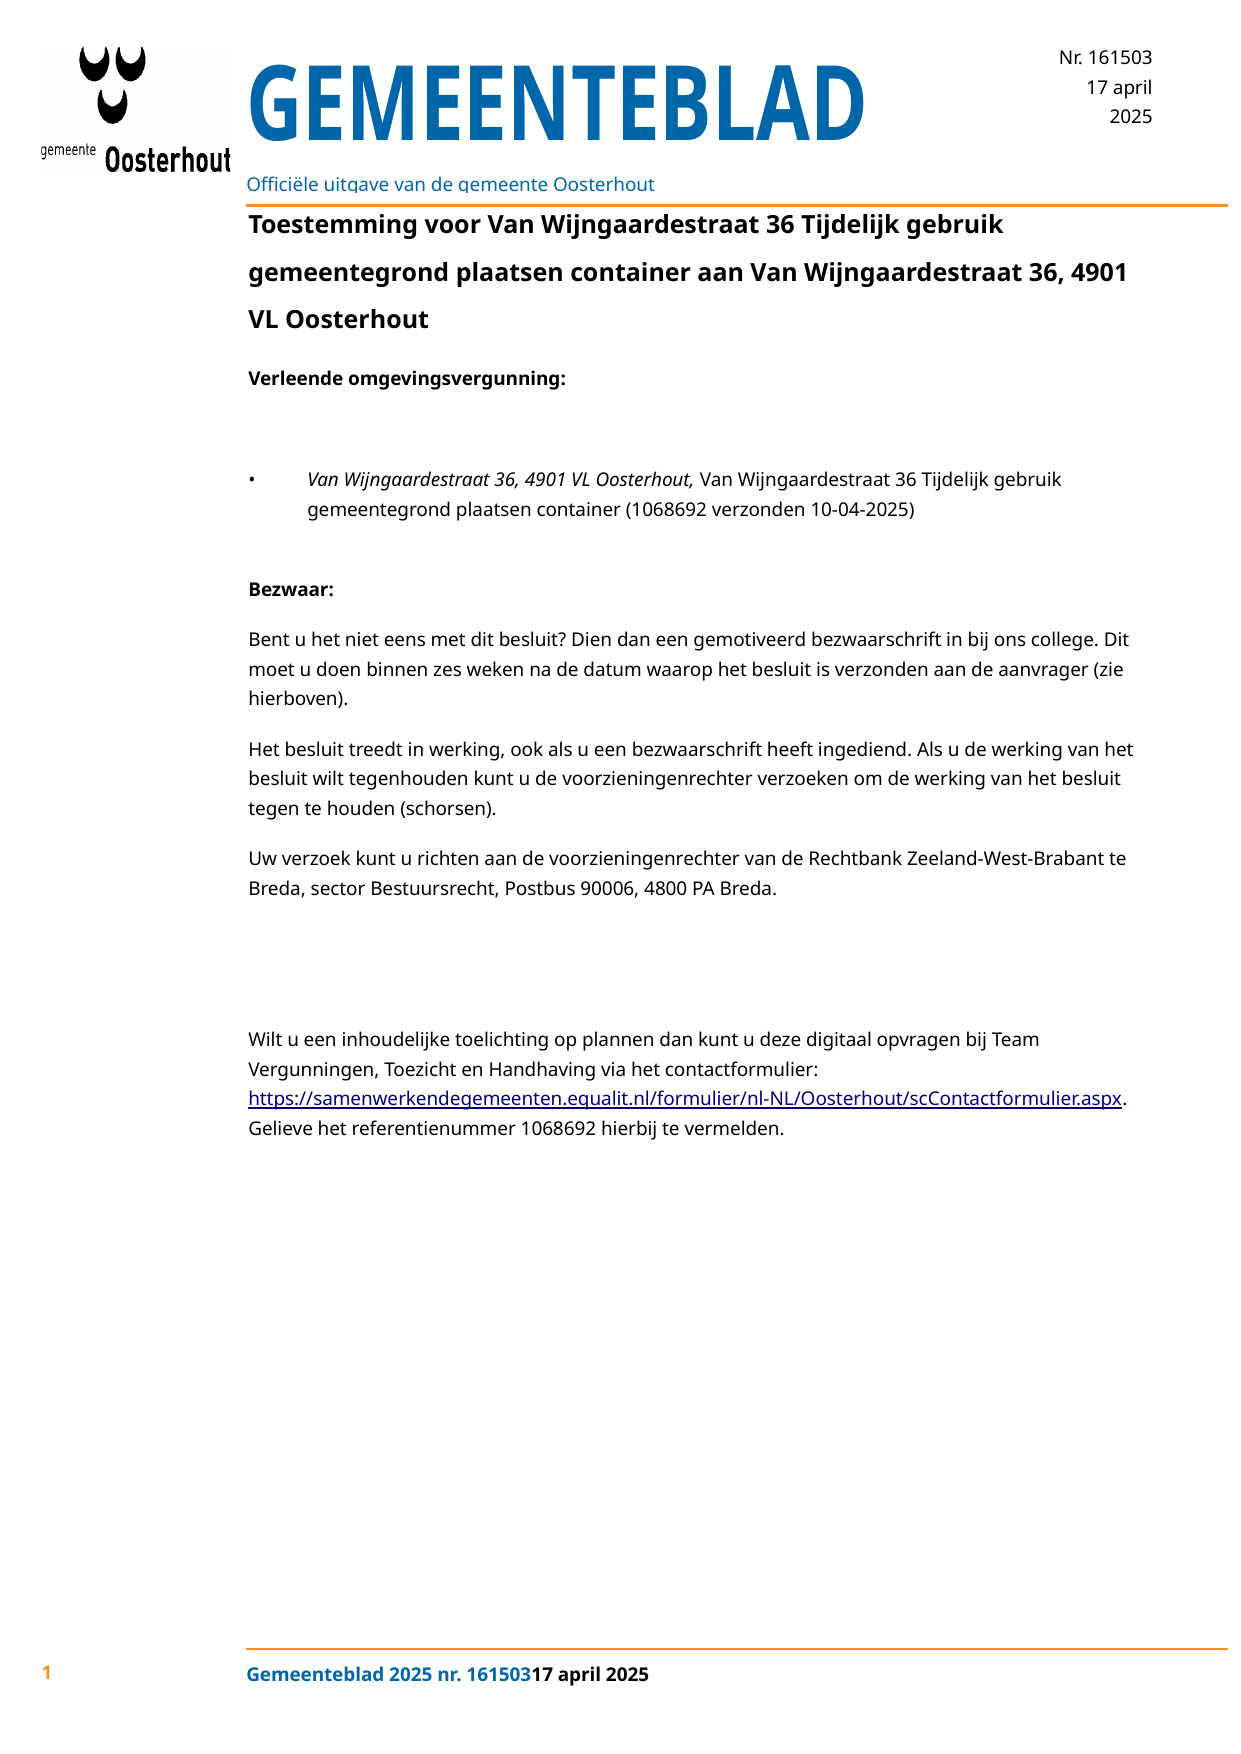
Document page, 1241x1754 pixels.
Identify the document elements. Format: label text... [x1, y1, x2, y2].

text Uw verzoek kunt u richten aan de voorzieningenrechter van de Rechtbank Zeeland-West-Brabant te Breda, sector Bestuursrecht, Postbus 90006, 4800 PA Breda. [248, 846, 1152, 901]
text Toestemming voor Van Wijngaardestraat 36 Tijdelijk gebruik gemeentegrond plaatsen container aan Van Wijngaardestraat 36, 4901 VL Oosterhout [248, 207, 1152, 336]
text Wilt u een inhoudelijke toelichting op plannen dan kunt u deze digitaal opvragen bij Team Vergunningen, Toezicht en Handhaving via het contactformulier: https://samenwerkendegemeenten.equalit.nl/formulier/nl-NL/Oosterhout/scContactformulier.aspx. Gelieve het referentienummer 1068692 hierbij te vermelden. [248, 1026, 1152, 1141]
text Bent u het niet eens met dit besluit? Dien dan een gemotiveerd bezwaarschrift in bij ons college. Dit moet u doen binnen zes weken na de datum waarop het besluit is verzonden aan de aanvrager (zie hierboven). [248, 626, 1152, 711]
picture [41, 47, 231, 172]
list Van Wijngaardestraat 36, 4901 VL Oosterhout, Van Wijngaardestraat 36 Tijdelijk gebruik gemeentegrond plaatsen container (1068692 verzonden 10-04-2025) [248, 466, 1152, 522]
text Bezwaar: [248, 576, 1152, 602]
text Verleende omgevingsvergunning: [248, 366, 1152, 391]
text Het besluit treedt in werking, ook als u een bezwaarschrift heeft ingediend. Als u de werking van het besluit wilt tegenhouden kunt u de voorzieningenrechter verzoeken om de werking van het besluit tegen te houden (schorsen). [248, 736, 1152, 821]
